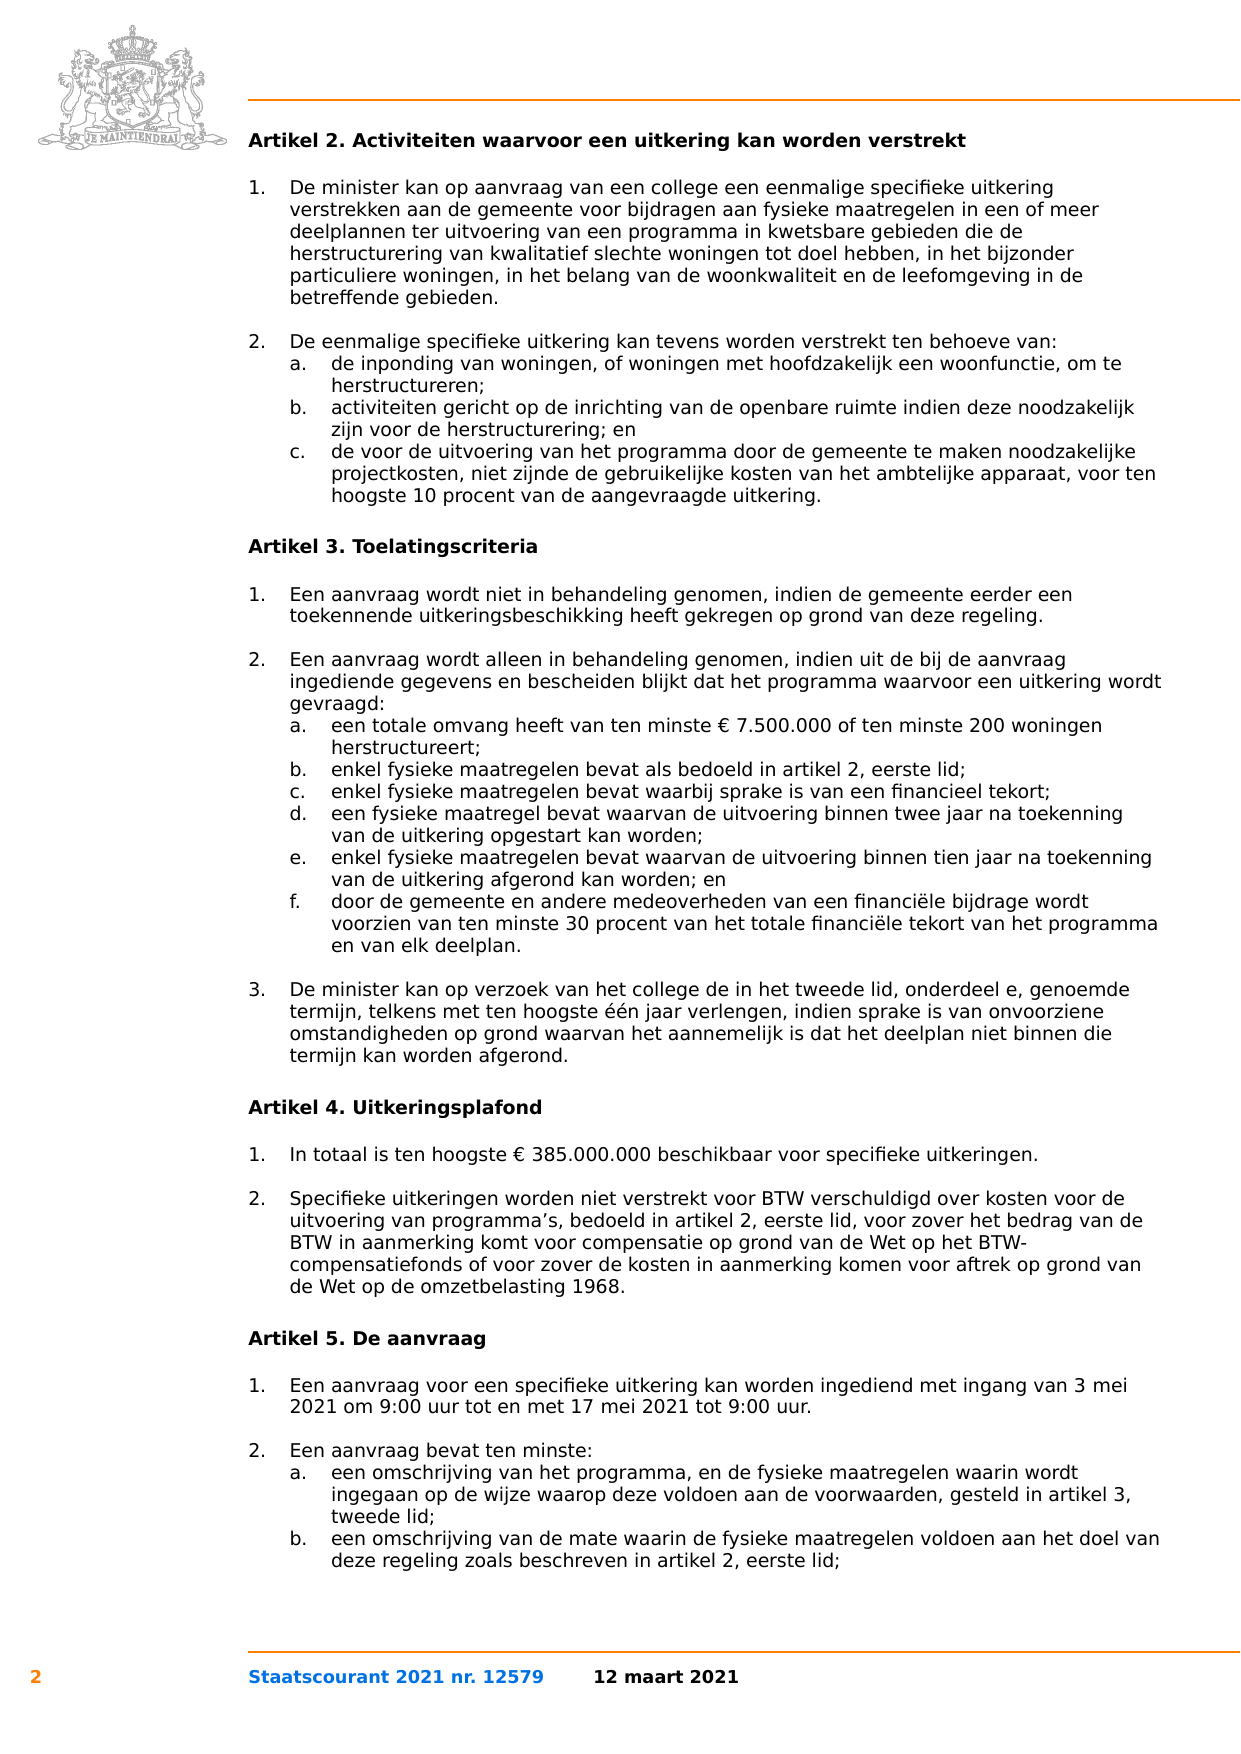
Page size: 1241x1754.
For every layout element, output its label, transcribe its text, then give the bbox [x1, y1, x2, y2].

subtitle Artikel 2. Activiteiten waarvoor een uitkering kan worden verstrekt [248, 130, 1163, 152]
text b. enkel fysieke maatregelen bevat als bedoeld in artikel 2, eerste lid; [289, 759, 1163, 781]
text e. enkel fysieke maatregelen bevat waarvan de uitvoering binnen tien jaar na toekenning van de uitkering afgerond kan worden; en [289, 847, 1163, 891]
text c. de voor de uitvoering van het programma door de gemeente te maken noodzakelijke projectkosten, niet zijnde de gebruikelijke kosten van het ambtelijke apparaat, voor ten hoogste 10 procent van de aangevraagde uitkering. [289, 441, 1163, 506]
text d. een fysieke maatregel bevat waarvan de uitvoering binnen twee jaar na toekenning van de uitkering opgestart kan worden; [289, 803, 1163, 847]
text c. enkel fysieke maatregelen bevat waarbij sprake is van een financieel tekort; [289, 781, 1163, 803]
text a. een omschrijving van het programma, en de fysieke maatregelen waarin wordt ingegaan op de wijze waarop deze voldoen aan de voorwaarden, gesteld in artikel 3, tweede lid; [289, 1462, 1163, 1528]
text 2. Een aanvraag bevat ten minste: [248, 1440, 1163, 1462]
text 2. De eenmalige specifieke uitkering kan tevens worden verstrekt ten behoeve van: [248, 331, 1163, 353]
text 2. Een aanvraag wordt alleen in behandeling genomen, indien uit de bij de aanvraag ingediende gegevens en bescheiden blijkt dat het programma waarvoor een uitkering wordt gevraagd: [248, 649, 1163, 715]
text 1. Een aanvraag voor een specifieke uitkering kan worden ingediend met ingang van 3 mei 2021 om 9:00 uur tot en met 17 mei 2021 tot 9:00 uur. [248, 1374, 1163, 1418]
text a. de inponding van woningen, of woningen met hoofdzakelijk een woonfunctie, om te herstructureren; [289, 353, 1163, 397]
text 3. De minister kan op verzoek van het college de in het tweede lid, onderdeel e, genoemde termijn, telkens met ten hoogste één jaar verlengen, indien sprake is van onvoorziene omstandigheden op grond waarvan het aannemelijk is dat het deelplan niet binnen die termijn kan worden afgerond. [248, 979, 1163, 1067]
text 1. Een aanvraag wordt niet in behandeling genomen, indien de gemeente eerder een toekennende uitkeringsbeschikking heeft gekregen op grond van deze regeling. [248, 583, 1163, 627]
text f. door de gemeente en andere medeoverheden van een financiële bijdrage wordt voorzien van ten minste 30 procent van het totale financiële tekort van het programma en van elk deelplan. [289, 891, 1163, 957]
text b. een omschrijving van de mate waarin de fysieke maatregelen voldoen aan het doel van deze regeling zoals beschreven in artikel 2, eerste lid; [289, 1528, 1163, 1572]
text 1. In totaal is ten hoogste € 385.000.000 beschikbaar voor specifieke uitkeringen. [248, 1144, 1163, 1166]
subtitle Artikel 5. De aanvraag [248, 1327, 1163, 1349]
text 1. De minister kan op aanvraag van een college een eenmalige specifieke uitkering verstrekken aan de gemeente voor bijdragen aan fysieke maatregelen in een of meer deelplannen ter uitvoering van een programma in kwetsbare gebieden die de herstructurering van kwalitatief slechte woningen tot doel hebben, in het bijzonder particuliere woningen, in het belang van de woonkwaliteit en de leefomgeving in de betreffende gebieden. [248, 177, 1163, 309]
picture [38, 25, 227, 150]
text a. een totale omvang heeft van ten minste € 7.500.000 of ten minste 200 woningen herstructureert; [289, 715, 1163, 759]
text 2. Specifieke uitkeringen worden niet verstrekt voor BTW verschuldigd over kosten voor de uitvoering van programma’s, bedoeld in artikel 2, eerste lid, voor zover het bedrag van de BTW in aanmerking komt voor compensatie op grond van de Wet op het BTW-compensatiefonds of voor zover de kosten in aanmerking komen voor aftrek op grond van de Wet op de omzetbelasting 1968. [248, 1188, 1163, 1297]
subtitle Artikel 4. Uitkeringsplafond [248, 1097, 1163, 1119]
text b. activiteiten gericht op de inrichting van de openbare ruimte indien deze noodzakelijk zijn voor de herstructurering; en [289, 397, 1163, 441]
subtitle Artikel 3. Toelatingscriteria [248, 536, 1163, 558]
